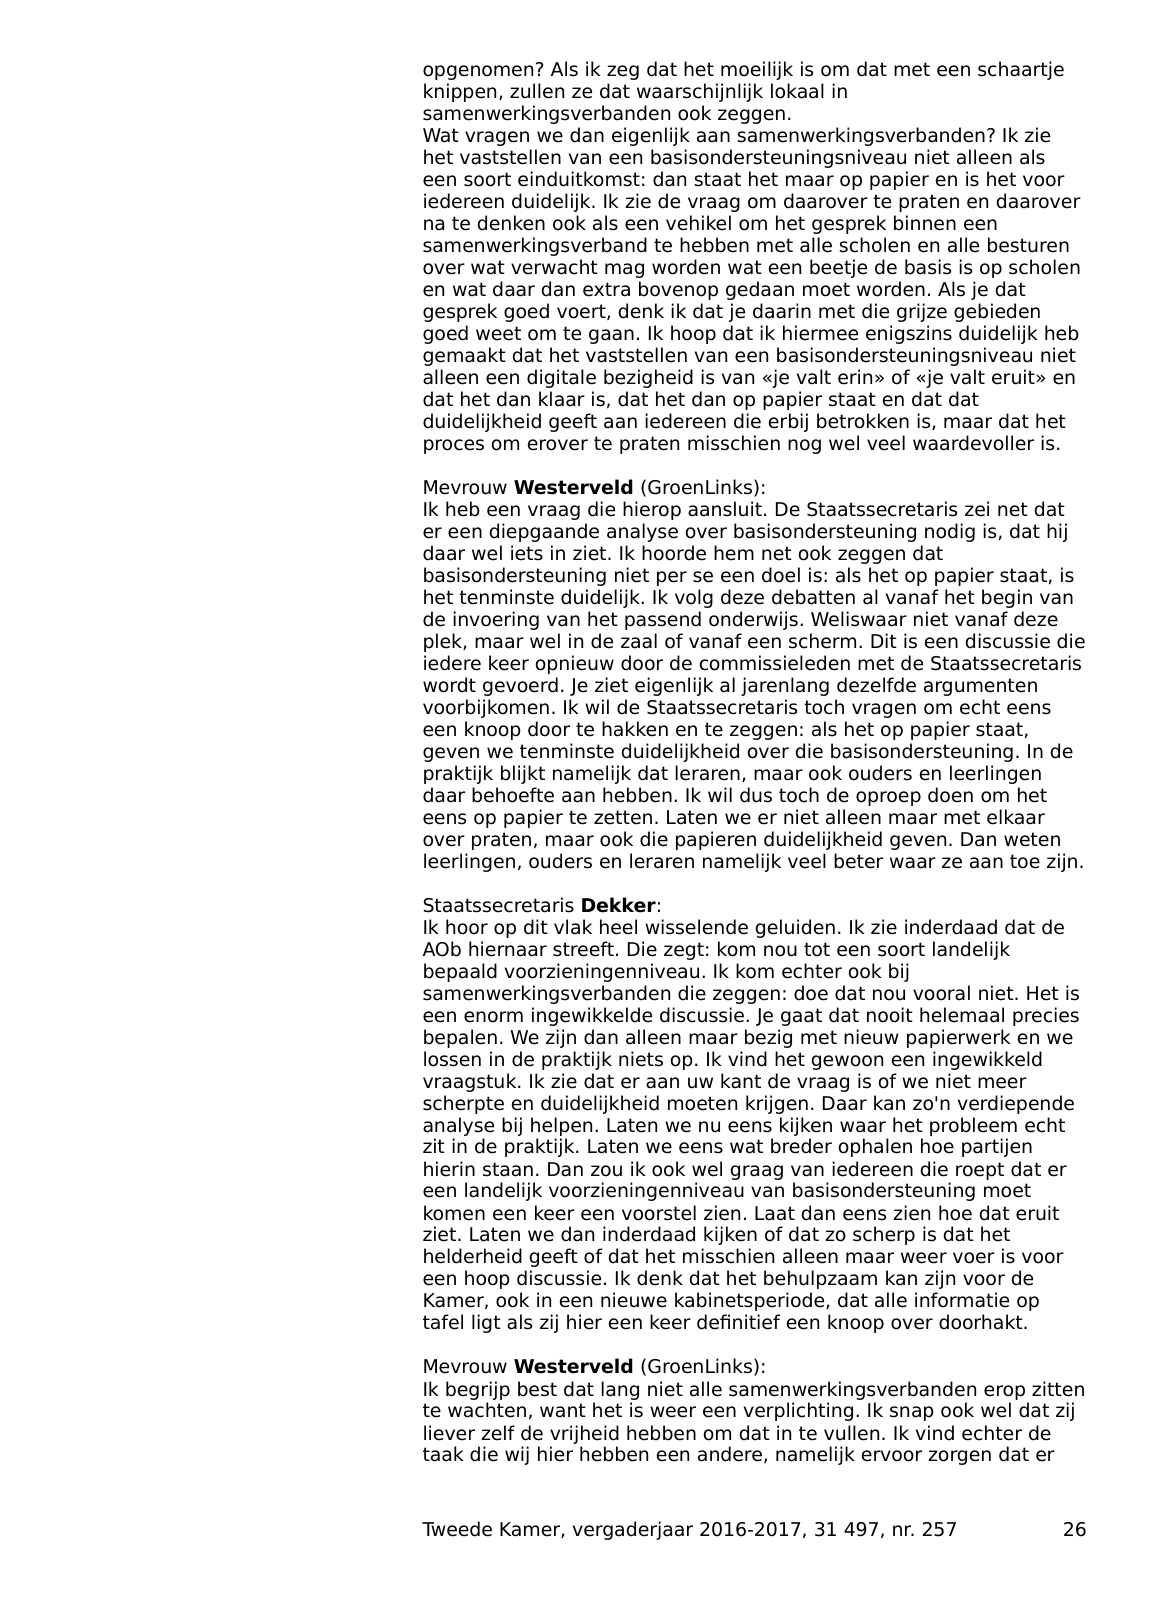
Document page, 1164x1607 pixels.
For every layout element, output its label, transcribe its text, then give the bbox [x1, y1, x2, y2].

text Mevrouw Westerveld (GroenLinks): [422, 477, 1087, 499]
text Ik hoor op dit vlak heel wisselende geluiden. Ik zie inderdaad dat de AOb hiernaar streeft. Die zegt: kom nou tot een soort landelijk bepaald voorzieningenniveau. Ik kom echter ook bij samenwerkingsverbanden die zeggen: doe dat nou vooral niet. Het is een enorm ingewikkelde discussie. Je gaat dat nooit helemaal precies bepalen. We zijn dan alleen maar bezig met nieuw papierwerk en we lossen in de praktijk niets op. Ik vind het gewoon een ingewikkeld vraagstuk. Ik zie dat er aan uw kant de vraag is of we niet meer scherpte en duidelijkheid moeten krijgen. Daar kan zo'n verdiepende analyse bij helpen. Laten we nu eens kijken waar het probleem echt zit in de praktijk. Laten we eens wat breder ophalen hoe partijen hierin staan. Dan zou ik ook wel graag van iedereen die roept dat er een landelijk voorzieningenniveau van basisondersteuning moet komen een keer een voorstel zien. Laat dan eens zien hoe dat eruit ziet. Laten we dan inderdaad kijken of dat zo scherp is dat het helderheid geeft of dat het misschien alleen maar weer voer is voor een hoop discussie. Ik denk dat het behulpzaam kan zijn voor de Kamer, ook in een nieuwe kabinetsperiode, dat alle informatie op tafel ligt als zij hier een keer definitief een knoop over doorhakt. [422, 917, 1087, 1334]
text Wat vragen we dan eigenlijk aan samenwerkingsverbanden? Ik zie het vaststellen van een basisondersteuningsniveau niet alleen als een soort einduitkomst: dan staat het maar op papier en is het voor iedereen duidelijk. Ik zie de vraag om daarover te praten en daarover na te denken ook als een vehikel om het gesprek binnen een samenwerkingsverband te hebben met alle scholen en alle besturen over wat verwacht mag worden wat een beetje de basis is op scholen en wat daar dan extra bovenop gedaan moet worden. Als je dat gesprek goed voert, denk ik dat je daarin met die grijze gebieden goed weet om te gaan. Ik hoop dat ik hiermee enigszins duidelijk heb gemaakt dat het vaststellen van een basisondersteuningsniveau niet alleen een digitale bezigheid is van «je valt erin» of «je valt eruit» en dat het dan klaar is, dat het dan op papier staat en dat dat duidelijkheid geeft aan iedereen die erbij betrokken is, maar dat het proces om erover te praten misschien nog wel veel waardevoller is. [422, 125, 1087, 455]
text Staatssecretaris Dekker: [422, 895, 1087, 917]
text Mevrouw Westerveld (GroenLinks): [422, 1356, 1087, 1378]
text Ik heb een vraag die hierop aansluit. De Staatssecretaris zei net dat er een diepgaande analyse over basisondersteuning nodig is, dat hij daar wel iets in ziet. Ik hoorde hem net ook zeggen dat basisondersteuning niet per se een doel is: als het op papier staat, is het tenminste duidelijk. Ik volg deze debatten al vanaf het begin van de invoering van het passend onderwijs. Weliswaar niet vanaf deze plek, maar wel in de zaal of vanaf een scherm. Dit is een discussie die iedere keer opnieuw door de commissieleden met de Staatssecretaris wordt gevoerd. Je ziet eigenlijk al jarenlang dezelfde argumenten voorbijkomen. Ik wil de Staatssecretaris toch vragen om echt eens een knoop door te hakken en te zeggen: als het op papier staat, geven we tenminste duidelijkheid over die basisondersteuning. In de praktijk blijkt namelijk dat leraren, maar ook ouders en leerlingen daar behoefte aan hebben. Ik wil dus toch de oproep doen om het eens op papier te zetten. Laten we er niet alleen maar met elkaar over praten, maar ook die papieren duidelijkheid geven. Dan weten leerlingen, ouders en leraren namelijk veel beter waar ze aan toe zijn. [422, 499, 1087, 872]
text Ik begrijp best dat lang niet alle samenwerkingsverbanden erop zitten te wachten, want het is weer een verplichting. Ik snap ook wel dat zij liever zelf de vrijheid hebben om dat in te vullen. Ik vind echter de taak die wij hier hebben een andere, namelijk ervoor zorgen dat er [422, 1378, 1087, 1466]
text opgenomen? Als ik zeg dat het moeilijk is om dat met een schaartje knippen, zullen ze dat waarschijnlijk lokaal in samenwerkingsverbanden ook zeggen. [422, 59, 1087, 125]
